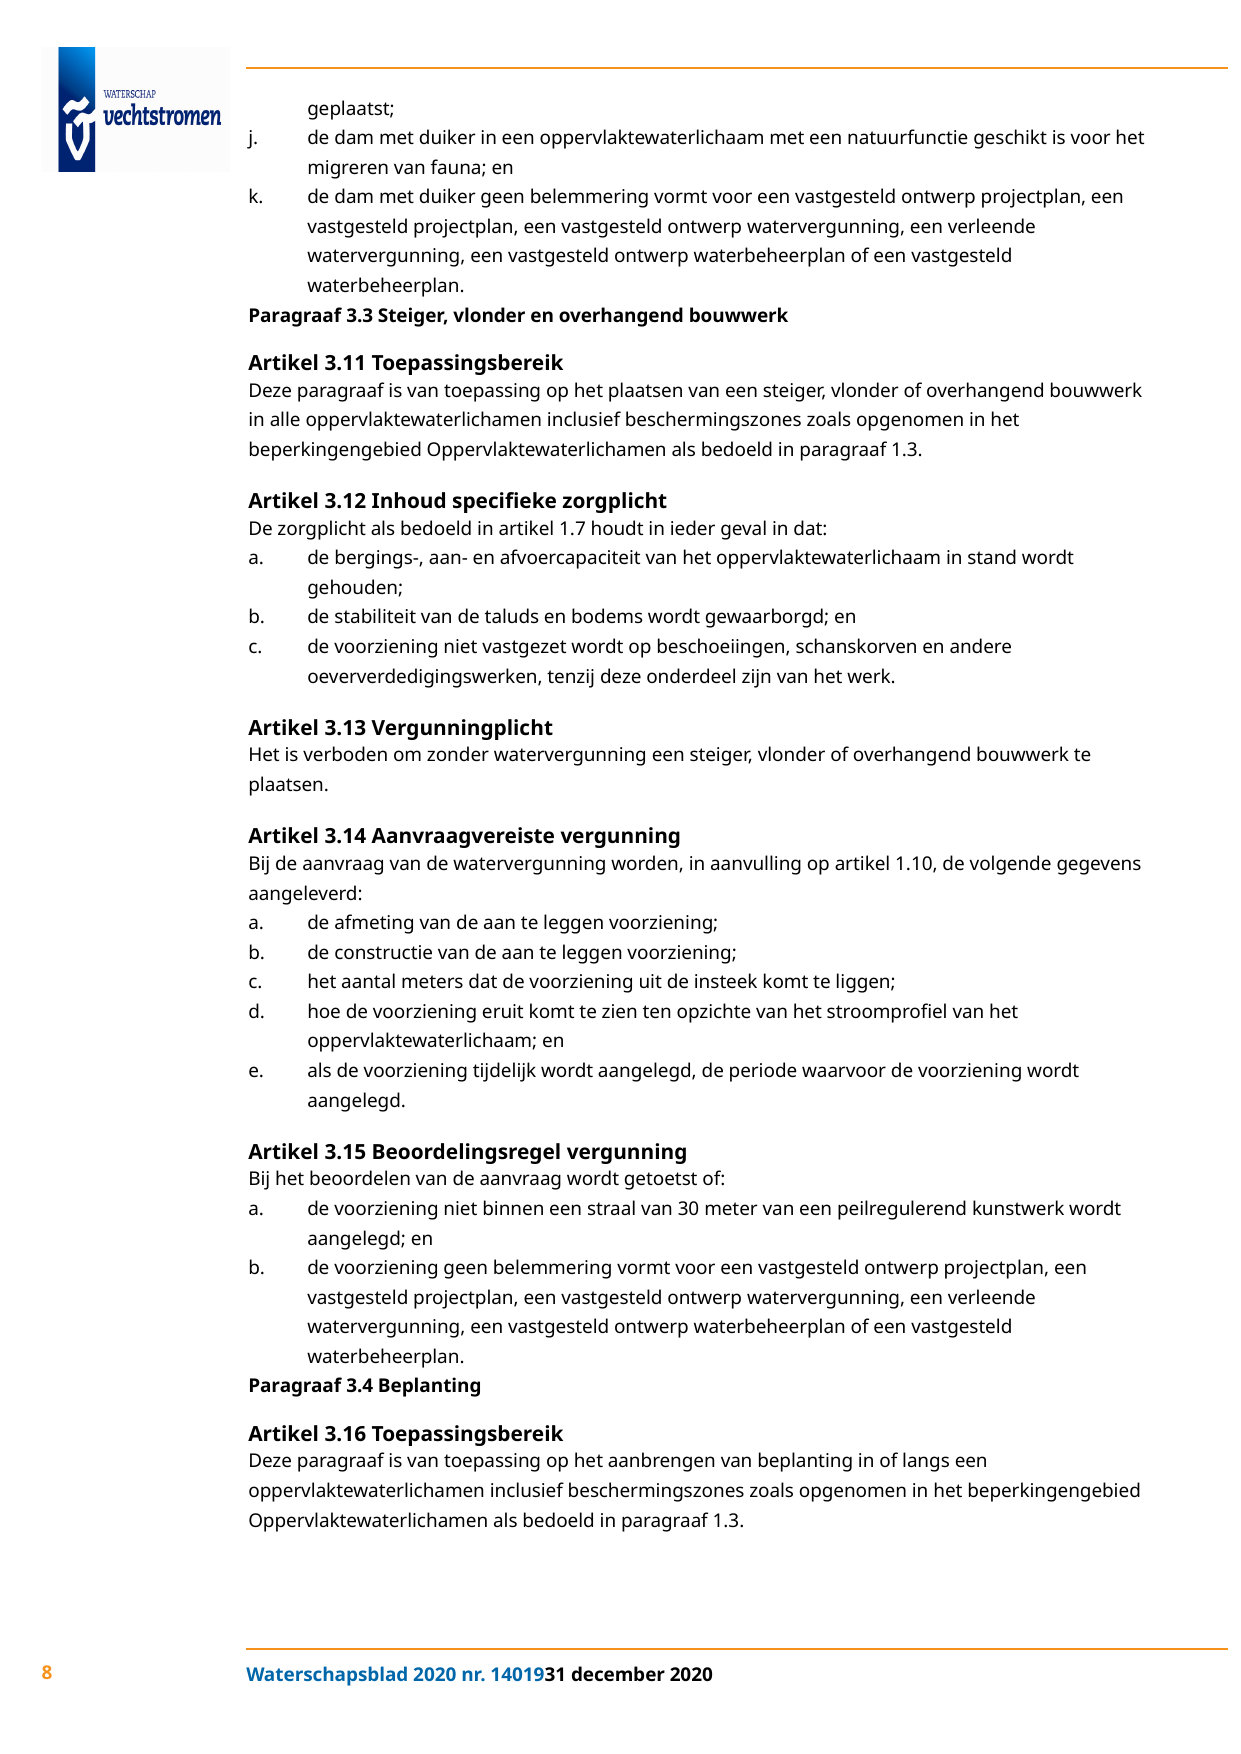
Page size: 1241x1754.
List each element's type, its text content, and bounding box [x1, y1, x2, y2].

text Deze paragraaf is van toepassing op het plaatsen van een steiger, vlonder of overhangend bouwwerk in alle oppervlaktewaterlichamen inclusief beschermingszones zoals opgenomen in het beperkingengebied Oppervlaktewaterlichamen als bedoeld in paragraaf 1.3. [248, 377, 1152, 462]
list de stabiliteit van de taluds en bodems wordt gewaarborgd; en [248, 604, 1152, 629]
text Deze paragraaf is van toepassing op het aanbrengen van beplanting in of langs een oppervlaktewaterlichamen inclusief beschermingszones zoals opgenomen in het beperkingengebied Oppervlaktewaterlichamen als bedoeld in paragraaf 1.3. [248, 1448, 1152, 1533]
list als de voorziening tijdelijk wordt aangelegd, de periode waarvoor de voorziening wordt aangelegd. [248, 1057, 1152, 1112]
text Bij het beoordelen van de aanvraag wordt getoetst of: [248, 1166, 1152, 1191]
list de dam met duiker geen belemmering vormt voor een vastgesteld ontwerp projectplan, een vastgesteld projectplan, een vastgesteld ontwerp watervergunning, een verleende watervergunning, een vastgesteld ontwerp waterbeheerplan of een vastgesteld waterbeheerplan. [248, 183, 1152, 298]
list de voorziening geen belemmering vormt voor een vastgesteld ontwerp projectplan, een vastgesteld projectplan, een vastgesteld ontwerp watervergunning, een verleende watervergunning, een vastgesteld ontwerp waterbeheerplan of een vastgesteld waterbeheerplan. [248, 1254, 1152, 1369]
text De zorgplicht als bedoeld in artikel 1.7 houdt in ieder geval in dat: [248, 515, 1152, 541]
list de dam met duiker in een oppervlaktewaterlichaam met een natuurfunctie geschikt is voor het migreren van fauna; en [248, 124, 1152, 180]
list de voorziening niet binnen een straal van 30 meter van een peilregulerend kunstwerk wordt aangelegd; en [248, 1195, 1152, 1251]
text Paragraaf 3.3 Steiger, vlonder en overhangend bouwwerk [248, 302, 1152, 328]
text Artikel 3.12 Inhoud specifieke zorgplicht [248, 486, 1152, 515]
list de constructie van de aan te leggen voorziening; [248, 939, 1152, 964]
text Bij de aanvraag van de watervergunning worden, in aanvulling op artikel 1.10, de volgende gegevens aangeleverd: [248, 850, 1152, 905]
text Artikel 3.15 Beoordelingsregel vergunning [248, 1137, 1152, 1166]
text Artikel 3.11 Toepassingsbereik [248, 348, 1152, 377]
list het aantal meters dat de voorziening uit de insteek komt te liggen; [248, 968, 1152, 994]
text Artikel 3.13 Vergunningplicht [248, 713, 1152, 742]
list geplaatst; [248, 95, 1152, 121]
text Paragraaf 3.4 Beplanting [248, 1373, 1152, 1398]
list hoe de voorziening eruit komt te zien ten opzichte van het stroomprofiel van het oppervlaktewaterlichaam; en [248, 998, 1152, 1053]
list de bergings-, aan- en afvoercapaciteit van het oppervlaktewaterlichaam in stand wordt gehouden; [248, 544, 1152, 600]
text Artikel 3.16 Toepassingsbereik [248, 1419, 1152, 1448]
list de afmeting van de aan te leggen voorziening; [248, 909, 1152, 935]
text Artikel 3.14 Aanvraagvereiste vergunning [248, 822, 1152, 850]
text Het is verboden om zonder watervergunning een steiger, vlonder of overhangend bouwwerk te plaatsen. [248, 742, 1152, 797]
list de voorziening niet vastgezet wordt op beschoeiingen, schanskorven en andere oeververdedigingswerken, tenzij deze onderdeel zijn van het werk. [248, 633, 1152, 688]
picture [41, 47, 231, 172]
